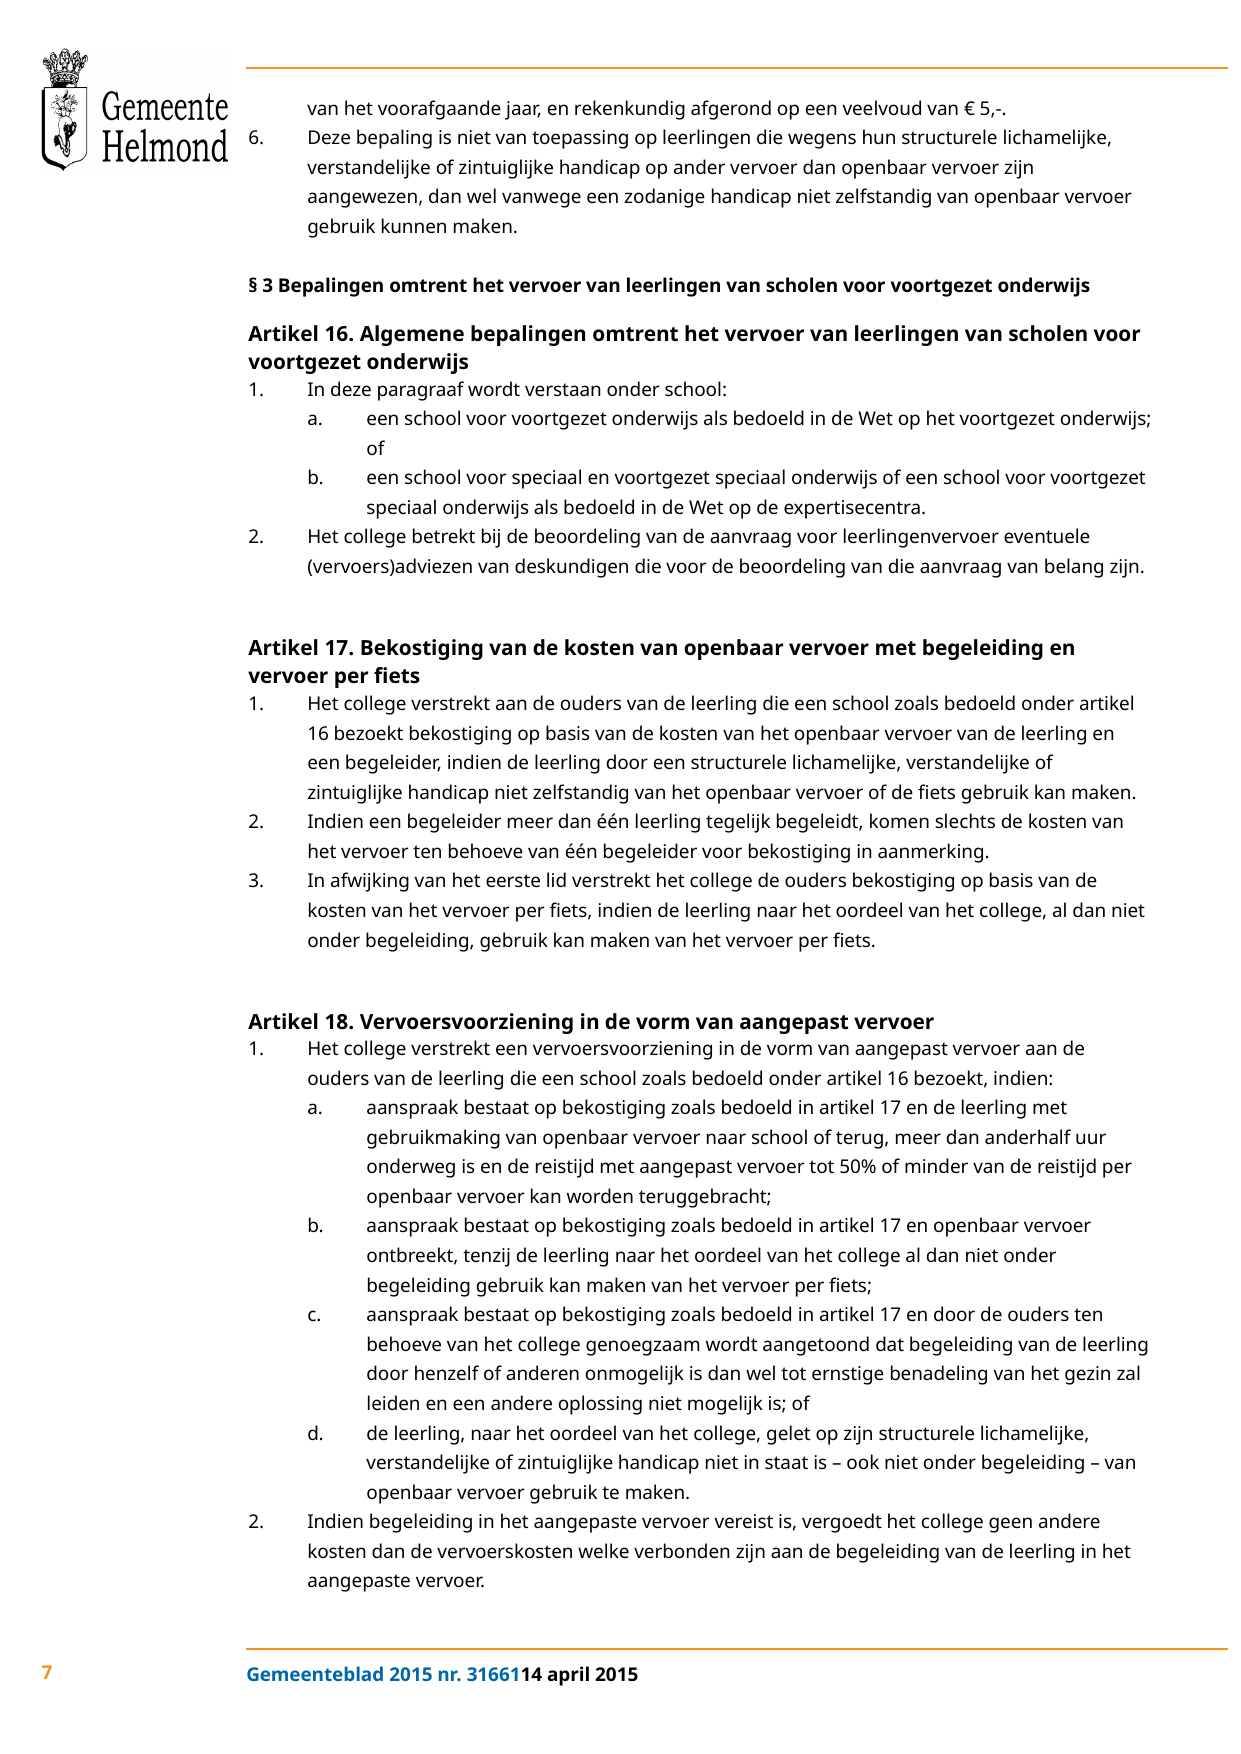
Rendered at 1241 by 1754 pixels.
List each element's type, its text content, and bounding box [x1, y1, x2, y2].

list Indien een begeleider meer dan één leerling tegelijk begeleidt, komen slechts de kosten van het vervoer ten behoeve van één begeleider voor bekostiging in aanmerking. [248, 808, 1152, 864]
list een school voor voortgezet onderwijs als bedoeld in de Wet op het voortgezet onderwijs; of [307, 405, 1152, 461]
text Artikel 16. Algemene bepalingen omtrent het vervoer van leerlingen van scholen voor voortgezet onderwijs [248, 319, 1152, 376]
text Artikel 18. Vervoersvoorziening in de vorm van aangepast vervoer [248, 1007, 1152, 1035]
list Het college verstrekt een vervoersvoorziening in de vorm van aangepast vervoer aan de ouders van de leerling die een school zoals bedoeld onder artikel 16 bezoekt, indien: [248, 1035, 1152, 1091]
list In afwijking van het eerste lid verstrekt het college de ouders bekostiging op basis van de kosten van het vervoer per fiets, indien de leerling naar het oordeel van het college, al dan niet onder begeleiding, gebruik kan maken van het vervoer per fiets. [248, 868, 1152, 952]
list aanspraak bestaat op bekostiging zoals bedoeld in artikel 17 en openbaar vervoer ontbreekt, tenzij de leerling naar het oordeel van het college al dan niet onder begeleiding gebruik kan maken van het vervoer per fiets; [307, 1213, 1152, 1298]
list aanspraak bestaat op bekostiging zoals bedoeld in artikel 17 en door de ouders ten behoeve van het college genoegzaam wordt aangetoond dat begeleiding van de leerling door henzelf of anderen onmogelijk is dan wel tot ernstige benadeling van het gezin zal leiden en een andere oplossing niet mogelijk is; of [307, 1301, 1152, 1416]
list Indien begeleiding in het aangepaste vervoer vereist is, vergoedt het college geen andere kosten dan de vervoerskosten welke verbonden zijn aan de begeleiding van de leerling in het aangepaste vervoer. [248, 1508, 1152, 1593]
list Het college betrekt bij de beoordeling van de aanvraag voor leerlingenvervoer eventuele (vervoers)adviezen van deskundigen die voor de beoordeling van die aanvraag van belang zijn. [248, 524, 1152, 579]
list van het voorafgaande jaar, en rekenkundig afgerond op een veelvoud van € 5,-. [248, 95, 1152, 121]
list de leerling, naar het oordeel van het college, gelet op zijn structurele lichamelijke, verstandelijke of zintuiglijke handicap niet in staat is – ook niet onder begeleiding – van openbaar vervoer gebruik te maken. [307, 1420, 1152, 1505]
list een school voor speciaal en voortgezet speciaal onderwijs of een school voor voortgezet speciaal onderwijs als bedoeld in de Wet op de expertisecentra. [307, 464, 1152, 520]
text § 3 Bepalingen omtrent het vervoer van leerlingen van scholen voor voortgezet onderwijs [248, 272, 1152, 298]
list aanspraak bestaat op bekostiging zoals bedoeld in artikel 17 en de leerling met gebruikmaking van openbaar vervoer naar school of terug, meer dan anderhalf uur onderweg is en de reistijd met aangepast vervoer tot 50% of minder van de reistijd per openbaar vervoer kan worden teruggebracht; [307, 1094, 1152, 1209]
list Deze bepaling is niet van toepassing op leerlingen die wegens hun structurele lichamelijke, verstandelijke of zintuiglijke handicap op ander vervoer dan openbaar vervoer zijn aangewezen, dan wel vanwege een zodanige handicap niet zelfstandig van openbaar vervoer gebruik kunnen maken. [248, 124, 1152, 239]
picture [41, 47, 231, 172]
text Artikel 17. Bekostiging van de kosten van openbaar vervoer met begeleiding en vervoer per fiets [248, 633, 1152, 690]
list In deze paragraaf wordt verstaan onder school: [248, 376, 1152, 401]
list Het college verstrekt aan de ouders van de leerling die een school zoals bedoeld onder artikel 16 bezoekt bekostiging op basis van de kosten van het openbaar vervoer van de leerling en een begeleider, indien de leerling door een structurele lichamelijke, verstandelijke of zintuiglijke handicap niet zelfstandig van het openbaar vervoer of de fiets gebruik kan maken. [248, 690, 1152, 804]
